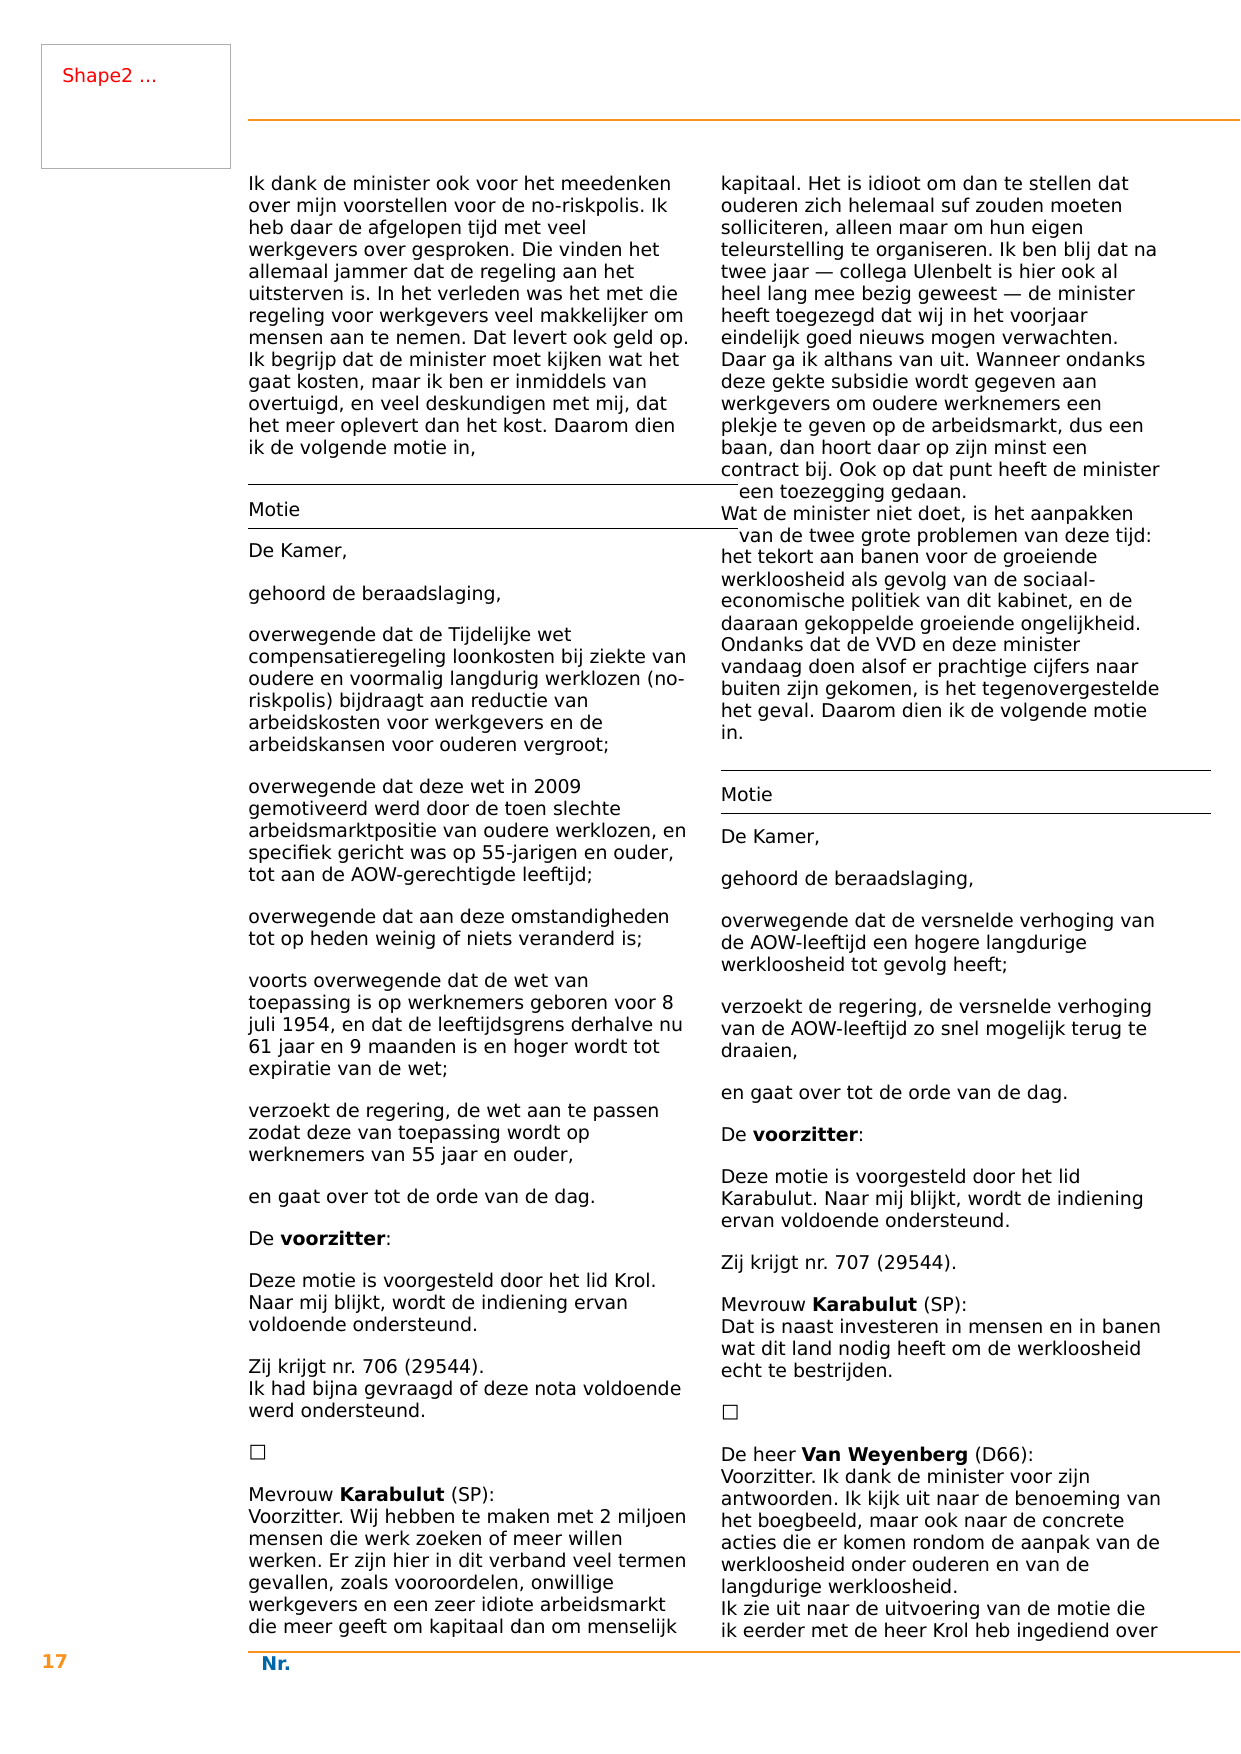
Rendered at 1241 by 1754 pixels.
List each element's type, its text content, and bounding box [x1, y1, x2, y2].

text overwegende dat deze wet in 2009 gemotiveerd werd door de toen slechte arbeidsmarktpositie van oudere werklozen, en specifiek gericht was op 55-jarigen en ouder, tot aan de AOW-gerechtigde leeftijd; [248, 776, 691, 886]
text Wat de minister niet doet, is het aanpakken van de twee grote problemen van deze tijd: het tekort aan banen voor de groeiende werkloosheid als gevolg van de sociaal-economische politiek van dit kabinet, en de daaraan gekoppelde groeiende ongelijkheid. Ondanks dat de VVD en deze minister vandaag doen alsof er prachtige cijfers naar buiten zijn gekomen, is het tegenovergestelde het geval. Daarom dien ik de volgende motie in. [721, 502, 1163, 744]
text Ik dank de minister ook voor het meedenken over mijn voorstellen voor de no-riskpolis. Ik heb daar de afgelopen tijd met veel werkgevers over gesproken. Die vinden het allemaal jammer dat de regeling aan het uitsterven is. In het verleden was het met die regeling voor werkgevers veel makkelijker om mensen aan te nemen. Dat levert ook geld op. Ik begrijp dat de minister moet kijken wat het gaat kosten, maar ik ben er inmiddels van overtuigd, en veel deskundigen met mij, dat het meer oplevert dan het kost. Daarom dien ik de volgende motie in, [248, 173, 691, 458]
text De voorzitter: [248, 1228, 691, 1250]
text De Kamer, [721, 826, 1163, 848]
text voorts overwegende dat de wet van toepassing is op werknemers geboren voor 8 juli 1954, en dat de leeftijdsgrens derhalve nu 61 jaar en 9 maanden is en hoger wordt tot expiratie van de wet; [248, 970, 691, 1080]
text overwegende dat aan deze omstandigheden tot op heden weinig of niets veranderd is; [248, 906, 691, 950]
text Voorzitter. Wij hebben te maken met 2 miljoen mensen die werk zoeken of meer willen werken. Er zijn hier in dit verband veel termen gevallen, zoals vooroordelen, onwillige werkgevers en een zeer idiote arbeidsmarkt die meer geeft om kapitaal dan om menselijk [248, 1506, 691, 1638]
text Mevrouw Karabulut (SP): [248, 1484, 691, 1506]
text Deze motie is voorgesteld door het lid Karabulut. Naar mij blijkt, wordt de indiening ervan voldoende ondersteund. [721, 1166, 1163, 1232]
text en gaat over tot de orde van de dag. [248, 1186, 691, 1208]
text Deze motie is voorgesteld door het lid Krol. Naar mij blijkt, wordt de indiening ervan voldoende ondersteund. [248, 1270, 691, 1336]
text Ik had bijna gevraagd of deze nota voldoende werd ondersteund. [248, 1378, 691, 1422]
text De heer Van Weyenberg (D66): [721, 1444, 1163, 1466]
text Mevrouw Karabulut (SP): [721, 1294, 1163, 1316]
text verzoekt de regering, de wet aan te passen zodat deze van toepassing wordt op werknemers van 55 jaar en ouder, [248, 1100, 691, 1166]
text verzoekt de regering, de versnelde verhoging van de AOW-leeftijd zo snel mogelijk terug te draaien, [721, 996, 1163, 1062]
text gehoord de beraadslaging, [248, 582, 691, 604]
text overwegende dat de versnelde verhoging van de AOW-leeftijd een hogere langdurige werkloosheid tot gevolg heeft; [721, 910, 1163, 976]
text overwegende dat de Tijdelijke wet compensatieregeling loonkosten bij ziekte van oudere en voormalig langdurig werklozen (no-riskpolis) bijdraagt aan reductie van arbeidskosten voor werkgevers en de arbeidskansen voor ouderen vergroot; [248, 624, 691, 756]
text en gaat over tot de orde van de dag. [721, 1082, 1163, 1104]
text Motie [721, 784, 1163, 806]
text kapitaal. Het is idioot om dan te stellen dat ouderen zich helemaal suf zouden moeten solliciteren, alleen maar om hun eigen teleurstelling te organiseren. Ik ben blij dat na twee jaar — collega Ulenbelt is hier ook al heel lang mee bezig geweest — de minister heeft toegezegd dat wij in het voorjaar eindelijk goed nieuws mogen verwachten. Daar ga ik althans van uit. Wanneer ondanks deze gekte subsidie wordt gegeven aan werkgevers om oudere werknemers een plekje te geven op de arbeidsmarkt, dus een baan, dan hoort daar op zijn minst een contract bij. Ook op dat punt heeft de minister een toezegging gedaan. [721, 173, 1163, 502]
text gehoord de beraadslaging, [721, 868, 1163, 890]
text Motie [248, 498, 691, 520]
text Zij krijgt nr. 707 (29544). [721, 1252, 1163, 1274]
text ⬜ [248, 1442, 691, 1464]
text De voorzitter: [721, 1124, 1163, 1146]
text Ik zie uit naar de uitvoering van de motie die ik eerder met de heer Krol heb ingediend over [721, 1598, 1163, 1642]
text Voorzitter. Ik dank de minister voor zijn antwoorden. Ik kijk uit naar de benoeming van het boegbeeld, maar ook naar de concrete acties die er komen rondom de aanpak van de werkloosheid onder ouderen en van de langdurige werkloosheid. [721, 1466, 1163, 1598]
text Zij krijgt nr. 706 (29544). [248, 1356, 691, 1378]
text ⬜ [721, 1402, 1163, 1424]
text De Kamer, [248, 540, 691, 562]
text Dat is naast investeren in mensen en in banen wat dit land nodig heeft om de werkloosheid echt te bestrijden. [721, 1316, 1163, 1382]
